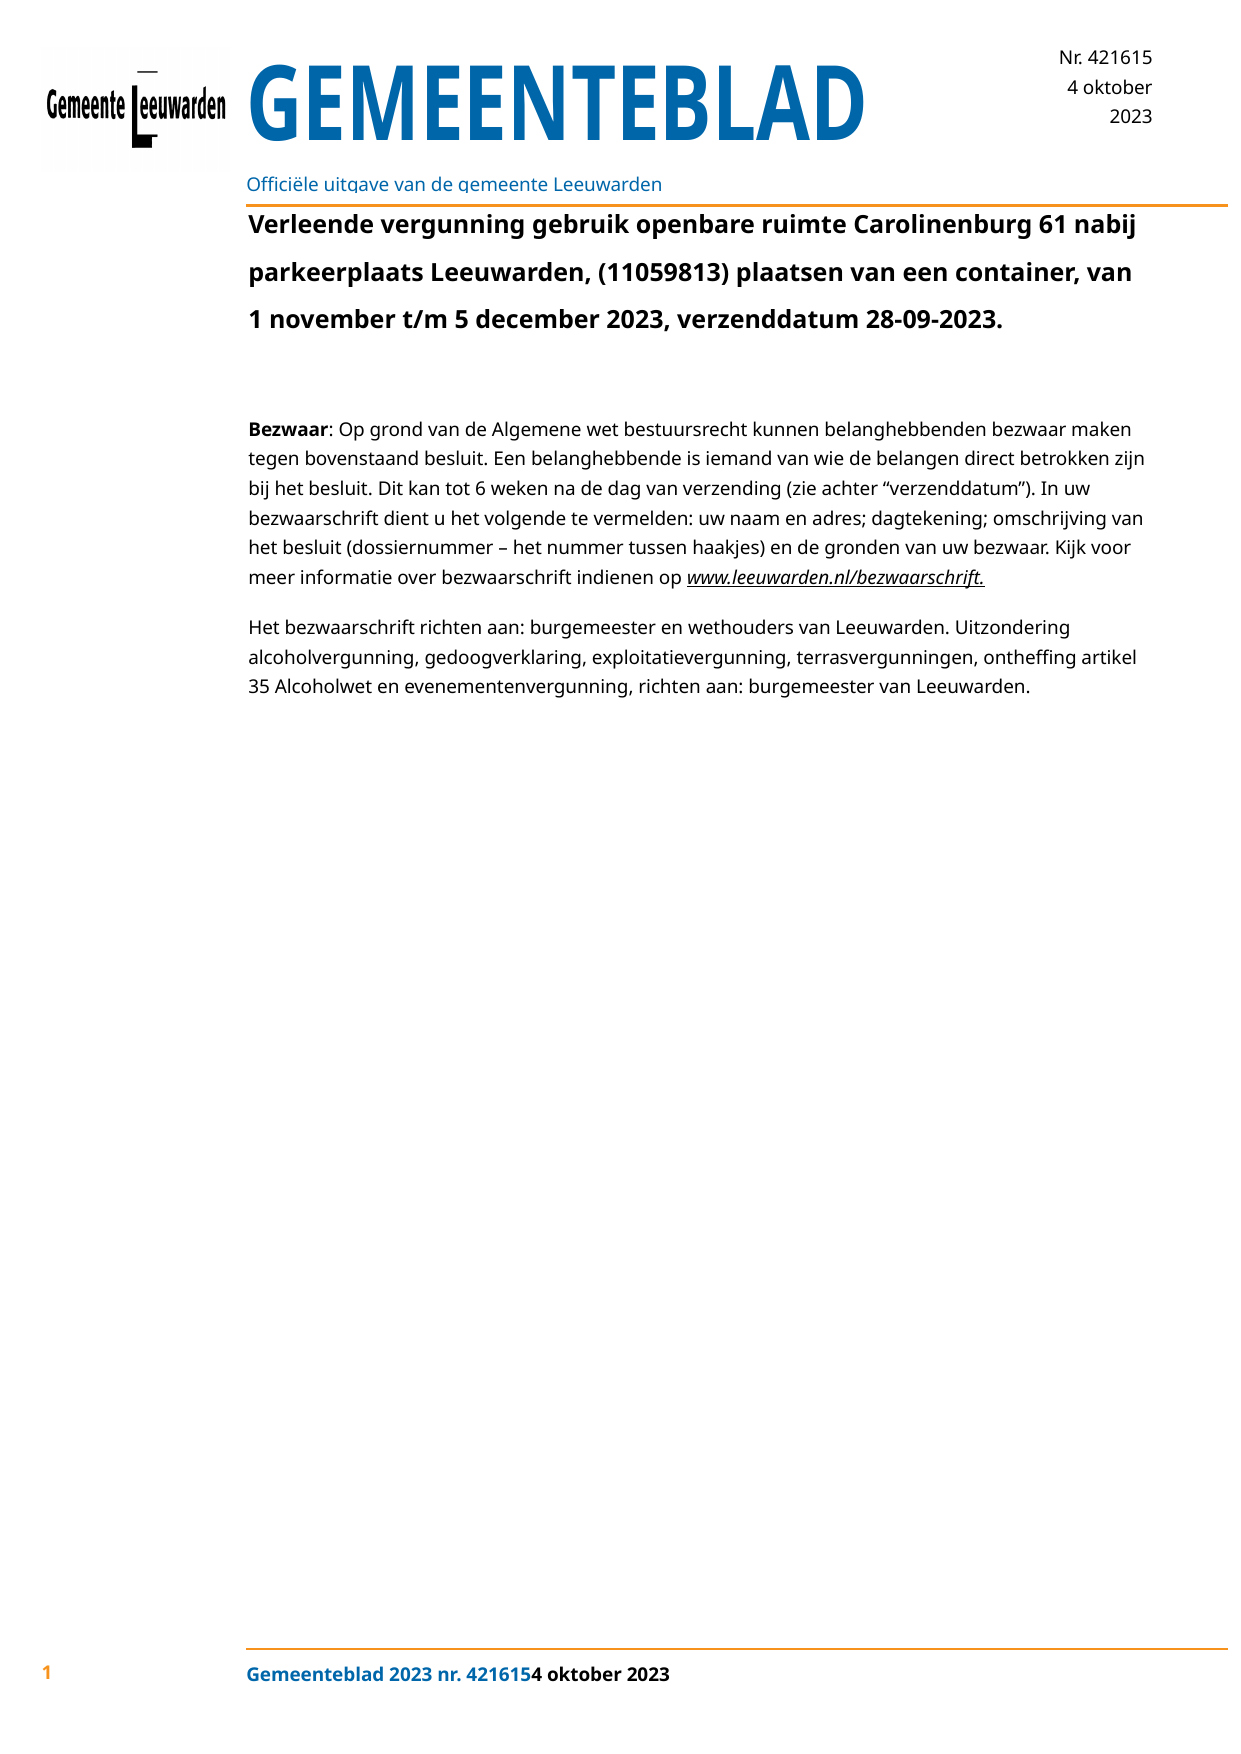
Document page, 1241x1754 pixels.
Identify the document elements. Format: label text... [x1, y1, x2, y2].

text Bezwaar: Op grond van de Algemene wet bestuursrecht kunnen belanghebbenden bezwaar maken tegen bovenstaand besluit. Een belanghebbende is iemand van wie de belangen direct betrokken zijn bij het besluit. Dit kan tot 6 weken na de dag van verzending (zie achter “verzenddatum”). In uw bezwaarschrift dient u het volgende te vermelden: uw naam en adres; dagtekening; omschrijving van het besluit (dossiernummer – het nummer tussen haakjes) en de gronden van uw bezwaar. Kijk voor meer informatie over bezwaarschrift indienen op www.leeuwarden.nl/bezwaarschrift. [248, 416, 1152, 589]
picture [41, 47, 231, 172]
text Het bezwaarschrift richten aan: burgemeester en wethouders van Leeuwarden. Uitzondering alcoholvergunning, gedoogverklaring, exploitatievergunning, terrasvergunningen, ontheffing artikel 35 Alcoholwet en evenementenvergunning, richten aan: burgemeester van Leeuwarden. [248, 614, 1152, 699]
text Verleende vergunning gebruik openbare ruimte Carolinenburg 61 nabij parkeerplaats Leeuwarden, (11059813) plaatsen van een container, van 1 november t/m 5 december 2023, verzenddatum 28-09-2023. [248, 207, 1152, 336]
